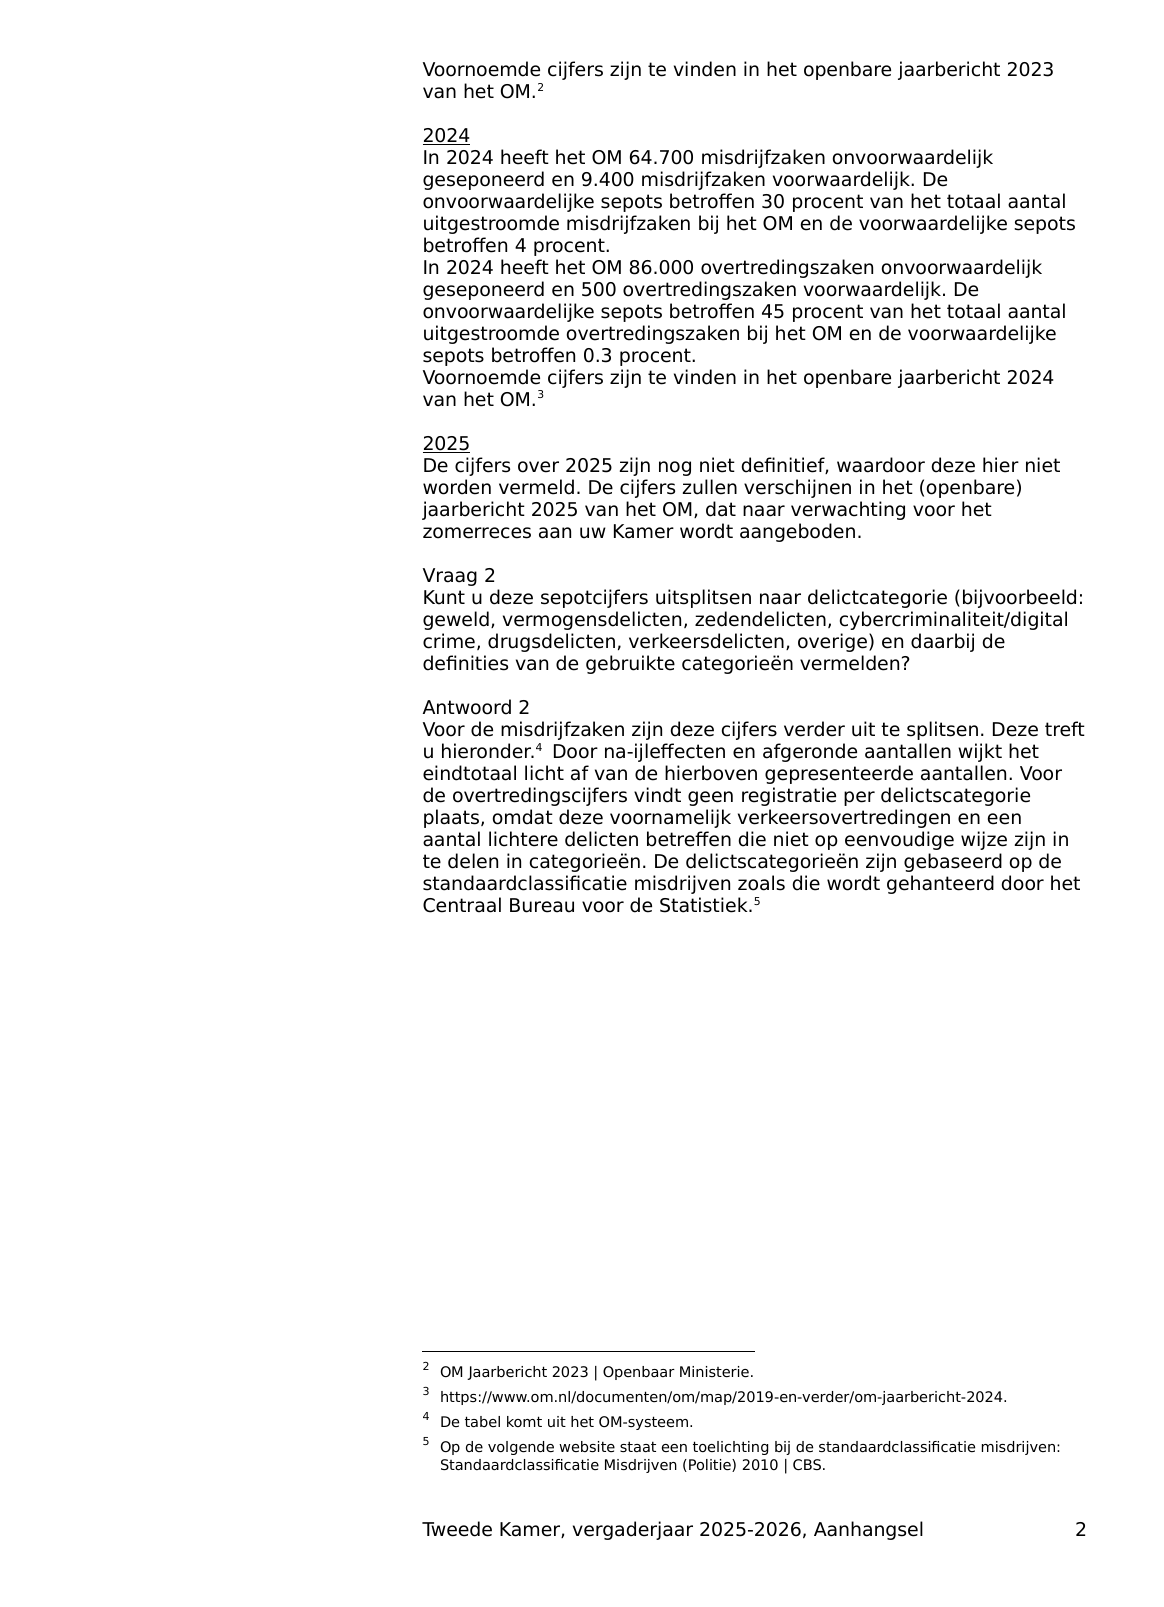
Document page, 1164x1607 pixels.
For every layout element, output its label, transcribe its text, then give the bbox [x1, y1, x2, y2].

text Op de volgende website staat een toelichting bij de standaardclassificatie misdrijven: Standaardclassificatie Misdrijven (Politie) 2010 | CBS. [422, 1435, 1087, 1474]
text Antwoord 2 [422, 697, 1087, 719]
text OM Jaarbericht 2023 | Openbaar Ministerie. [422, 1360, 1087, 1382]
text Kunt u deze sepotcijfers uitsplitsen naar delictcategorie (bijvoorbeeld: geweld, vermogensdelicten, zedendelicten, cybercriminaliteit/digital crime, drugsdelicten, verkeersdelicten, overige) en daarbij de definities van de gebruikte categorieën vermelden? [422, 587, 1087, 675]
text Vraag 2 [422, 565, 1087, 587]
text Voornoemde cijfers zijn te vinden in het openbare jaarbericht 2024 van het OM. [422, 367, 1087, 411]
text Voor de misdrijfzaken zijn deze cijfers verder uit te splitsen. Deze treft u hieronder. Door na-ijleffecten en afgeronde aantallen wijkt het eindtotaal licht af van de hierboven gepresenteerde aantallen. Voor de overtredingscijfers vindt geen registratie per delictscategorie plaats, omdat deze voornamelijk verkeersovertredingen en een aantal lichtere delicten betreffen die niet op eenvoudige wijze zijn in te delen in categorieën. De delictscategorieën zijn gebaseerd op de standaardclassificatie misdrijven zoals die wordt gehanteerd door het Centraal Bureau voor de Statistiek. [422, 719, 1087, 917]
text Voornoemde cijfers zijn te vinden in het openbare jaarbericht 2023 van het OM. [422, 59, 1087, 103]
text De tabel komt uit het OM-systeem. [422, 1410, 1087, 1432]
text In 2024 heeft het OM 86.000 overtredingszaken onvoorwaardelijk geseponeerd en 500 overtredingszaken voorwaardelijk. De onvoorwaardelijke sepots betroffen 45 procent van het totaal aantal uitgestroomde overtredingszaken bij het OM en de voorwaardelijke sepots betroffen 0.3 procent. [422, 257, 1087, 367]
text 2024 [422, 125, 1087, 147]
text De cijfers over 2025 zijn nog niet definitief, waardoor deze hier niet worden vermeld. De cijfers zullen verschijnen in het (openbare) jaarbericht 2025 van het OM, dat naar verwachting voor het zomerreces aan uw Kamer wordt aangeboden. [422, 455, 1087, 543]
text https://www.om.nl/documenten/om/map/2019-en-verder/om-jaarbericht-2024. [422, 1385, 1087, 1407]
text In 2024 heeft het OM 64.700 misdrijfzaken onvoorwaardelijk geseponeerd en 9.400 misdrijfzaken voorwaardelijk. De onvoorwaardelijke sepots betroffen 30 procent van het totaal aantal uitgestroomde misdrijfzaken bij het OM en de voorwaardelijke sepots betroffen 4 procent. [422, 147, 1087, 257]
text 2025 [422, 433, 1087, 455]
